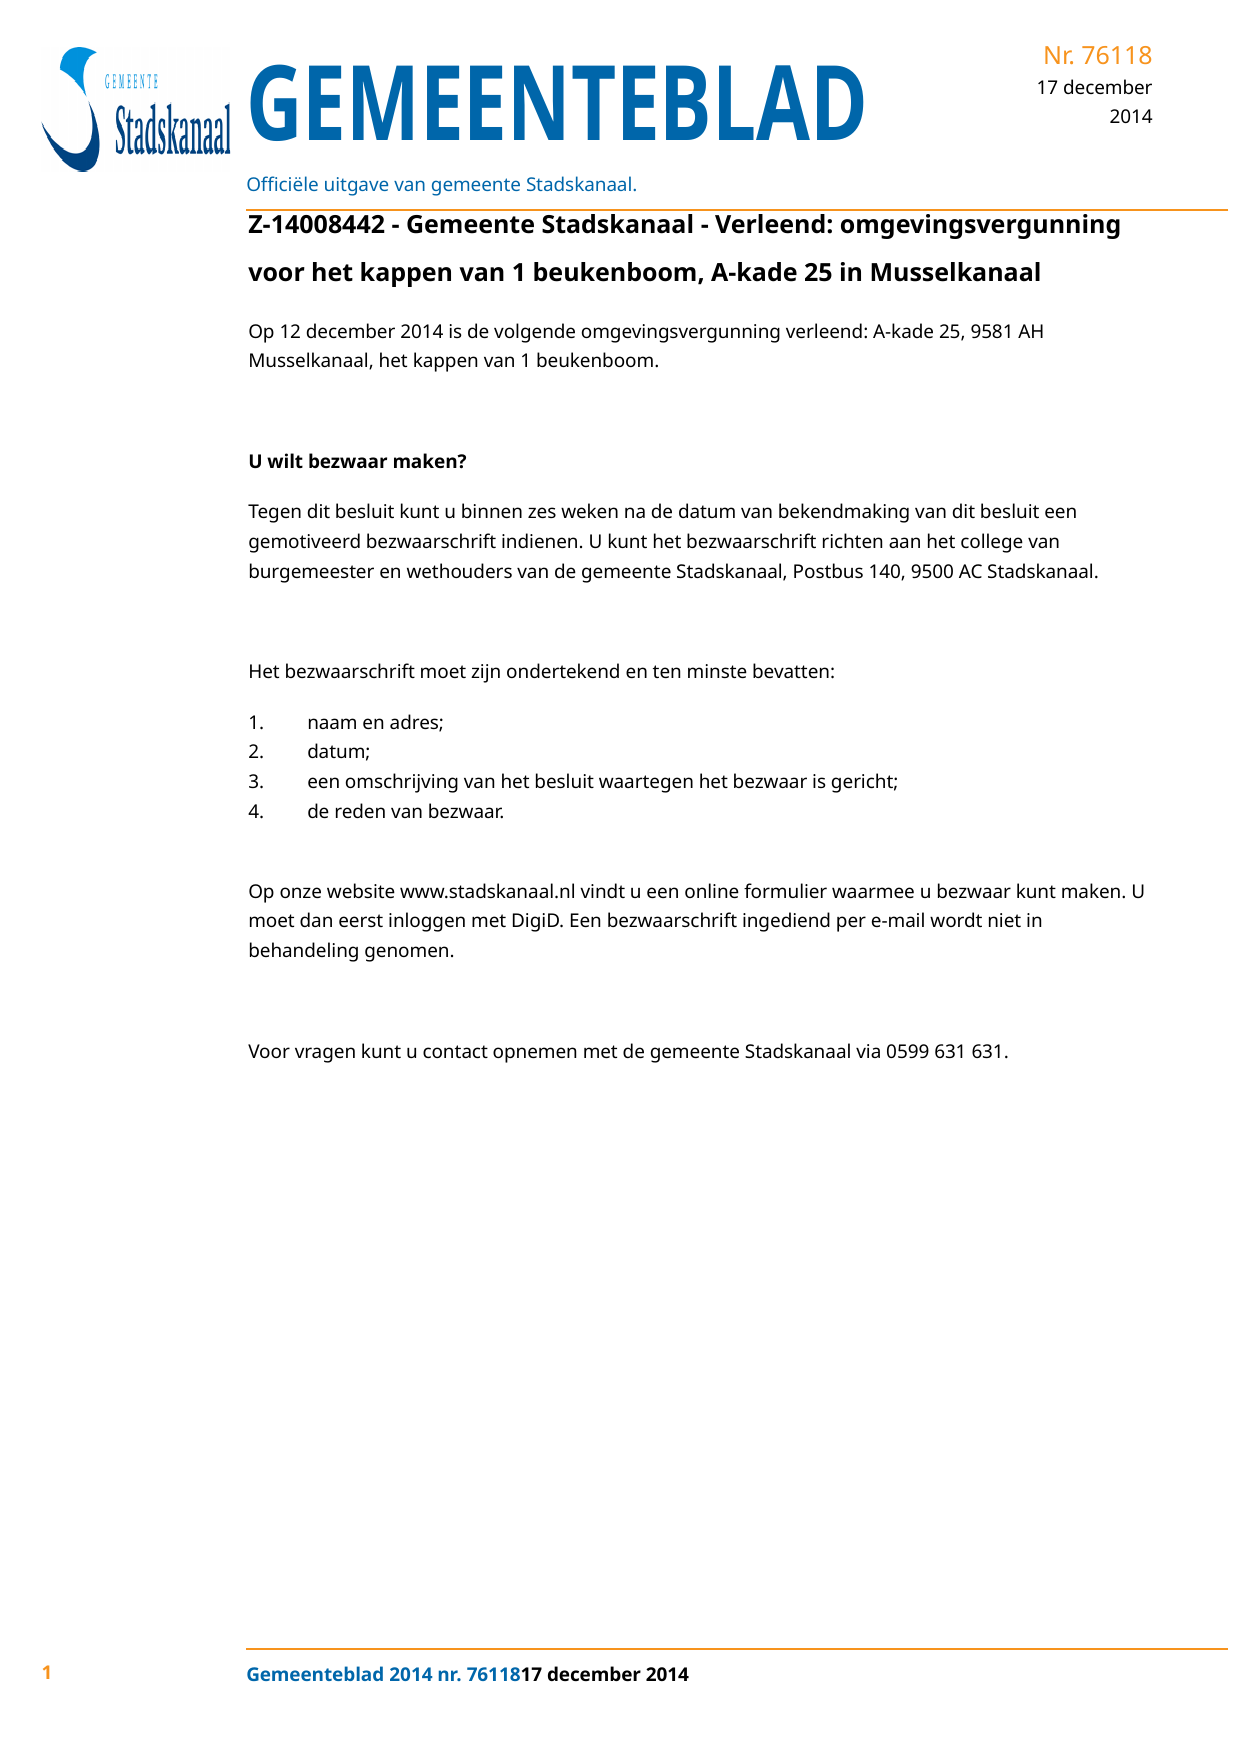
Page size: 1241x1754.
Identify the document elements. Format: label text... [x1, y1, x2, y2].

text Op onze website www.stadskanaal.nl vindt u een online formulier waarmee u bezwaar kunt maken. U moet dan eerst inloggen met DigiD. Een bezwaarschrift ingediend per e-mail wordt niet in behandeling genomen. [248, 878, 1152, 963]
text Voor vragen kunt u contact opnemen met de gemeente Stadskanaal via 0599 631 631. [248, 1038, 1152, 1064]
list een omschrijving van het besluit waartegen het bezwaar is gericht; [248, 768, 1152, 794]
picture [41, 47, 231, 172]
list naam en adres; [248, 709, 1152, 735]
text Het bezwaarschrift moet zijn ondertekend en ten minste bevatten: [248, 659, 1152, 684]
text Op 12 december 2014 is de volgende omgevingsvergunning verleend: A-kade 25, 9581 AH Musselkanaal, het kappen van 1 beukenboom. [248, 318, 1152, 373]
text Tegen dit besluit kunt u binnen zes weken na de datum van bekendmaking van dit besluit een gemotiveerd bezwaarschrift indienen. U kunt het bezwaarschrift richten aan het college van burgemeester en wethouders van de gemeente Stadskanaal, Postbus 140, 9500 AC Stadskanaal. [248, 499, 1152, 584]
text U wilt bezwaar maken? [248, 448, 1152, 474]
text Z-14008442 - Gemeente Stadskanaal - Verleend: omgevingsvergunning voor het kappen van 1 beukenboom, A-kade 25 in Musselkanaal [248, 211, 1152, 288]
list de reden van bezwaar. [248, 798, 1152, 824]
list datum; [248, 739, 1152, 764]
